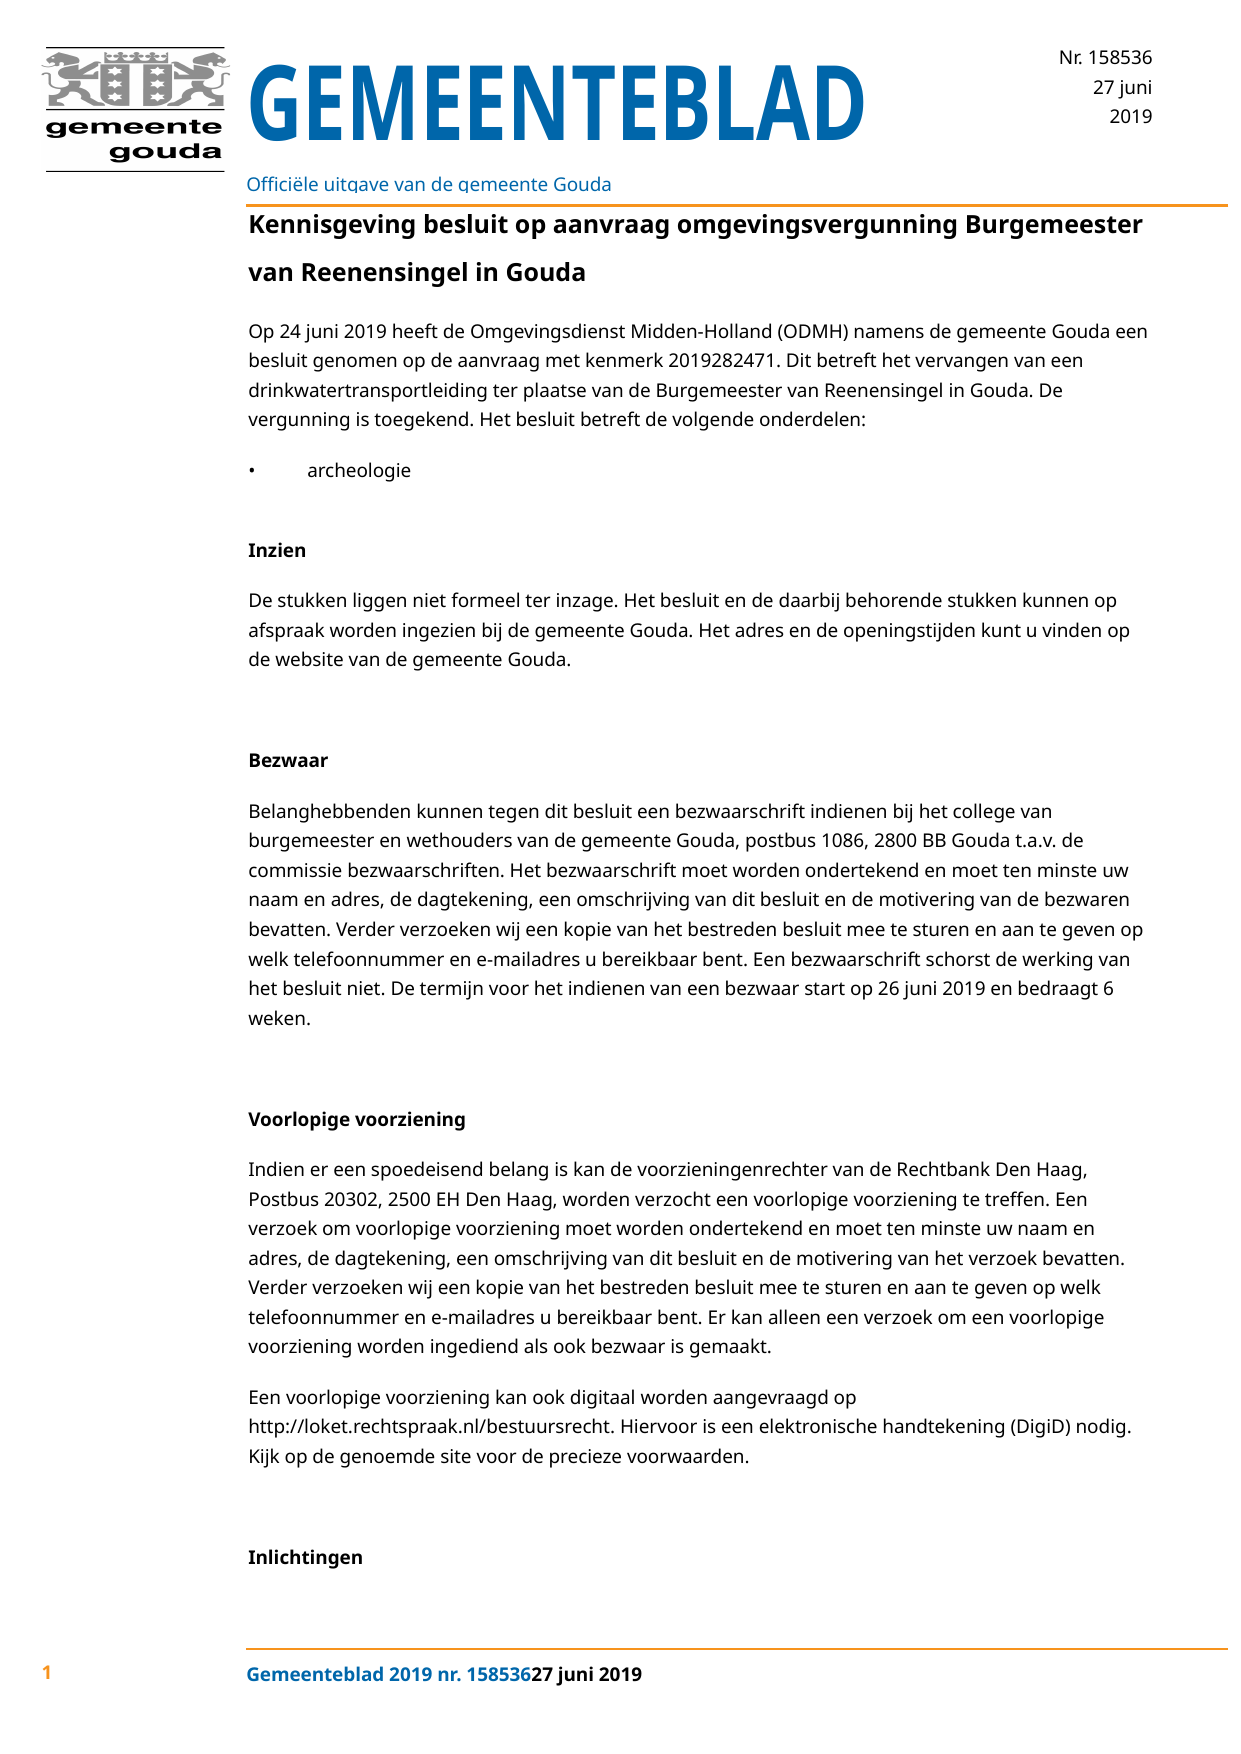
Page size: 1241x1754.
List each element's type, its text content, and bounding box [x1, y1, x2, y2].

text Inzien [248, 537, 1152, 563]
picture [41, 47, 231, 172]
text Op 24 juni 2019 heeft de Omgevingsdienst Midden-Holland (ODMH) namens de gemeente Gouda een besluit genomen op de aanvraag met kenmerk 2019282471. Dit betreft het vervangen van een drinkwatertransportleiding ter plaatse van de Burgemeester van Reenensingel in Gouda. De vergunning is toegekend. Het besluit betreft de volgende onderdelen: [248, 318, 1152, 432]
text De stukken liggen niet formeel ter inzage. Het besluit en de daarbij behorende stukken kunnen op afspraak worden ingezien bij de gemeente Gouda. Het adres en de openingstijden kunt u vinden op de website van de gemeente Gouda. [248, 587, 1152, 672]
text Voorlopige voorziening [248, 1106, 1152, 1132]
list archeologie [248, 457, 1152, 483]
text Kennisgeving besluit op aanvraag omgevingsvergunning Burgemeester van Reenensingel in Gouda [248, 207, 1152, 288]
text Belanghebbenden kunnen tegen dit besluit een bezwaarschrift indienen bij het college van burgemeester en wethouders van de gemeente Gouda, postbus 1086, 2800 BB Gouda t.a.v. de commissie bezwaarschriften. Het bezwaarschrift moet worden ondertekend en moet ten minste uw naam en adres, de dagtekening, een omschrijving van dit besluit en de motivering van de bezwaren bevatten. Verder verzoeken wij een kopie van het bestreden besluit mee te sturen en aan te geven op welk telefoonnummer en e-mailadres u bereikbaar bent. Een bezwaarschrift schorst de werking van het besluit niet. De termijn voor het indienen van een bezwaar start op 26 juni 2019 en bedraagt 6 weken. [248, 798, 1152, 1031]
text Een voorlopige voorziening kan ook digitaal worden aangevraagd op http://loket.rechtspraak.nl/bestuursrecht. Hiervoor is een elektronische handtekening (DigiD) nodig. Kijk op de genoemde site voor de precieze voorwaarden. [248, 1384, 1152, 1469]
text Bezwaar [248, 747, 1152, 773]
text Inlichtingen [248, 1544, 1152, 1570]
text Indien er een spoedeisend belang is kan de voorzieningenrechter van de Rechtbank Den Haag, Postbus 20302, 2500 EH Den Haag, worden verzocht een voorlopige voorziening te treffen. Een verzoek om voorlopige voorziening moet worden ondertekend en moet ten minste uw naam en adres, de dagtekening, een omschrijving van dit besluit en de motivering van het verzoek bevatten. Verder verzoeken wij een kopie van het bestreden besluit mee te sturen en aan te geven op welk telefoonnummer en e-mailadres u bereikbaar bent. Er kan alleen een verzoek om een voorlopige voorziening worden ingediend als ook bezwaar is gemaakt. [248, 1156, 1152, 1359]
